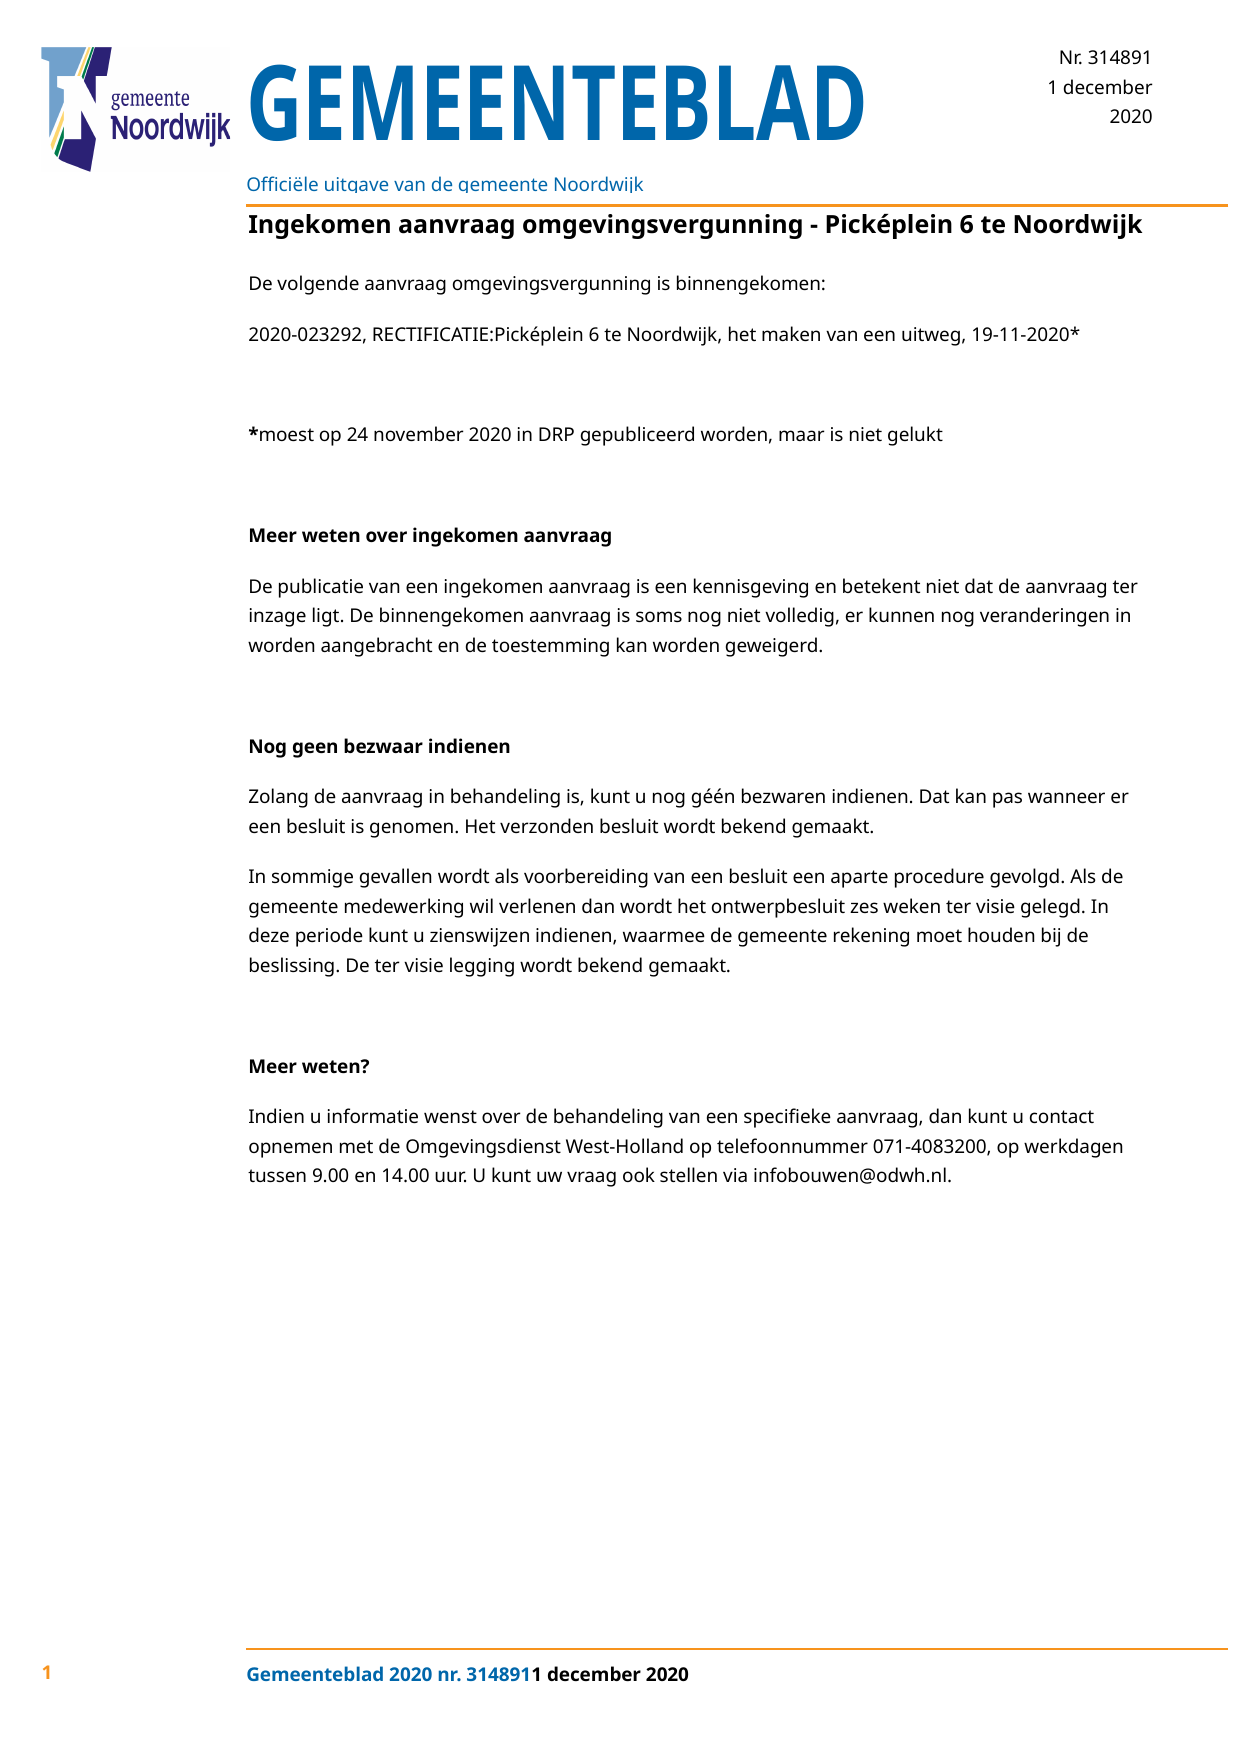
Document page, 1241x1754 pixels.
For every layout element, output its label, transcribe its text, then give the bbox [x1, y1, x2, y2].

text *moest op 24 november 2020 in DRP gepubliceerd worden, maar is niet gelukt [248, 422, 1152, 447]
text Nog geen bezwaar indienen [248, 733, 1152, 758]
text Zolang de aanvraag in behandeling is, kunt u nog géén bezwaren indienen. Dat kan pas wanneer er een besluit is genomen. Het verzonden besluit wordt bekend gemaakt. [248, 783, 1152, 838]
text In sommige gevallen wordt als voorbereiding van een besluit een aparte procedure gevolgd. Als de gemeente medewerking wil verlenen dan wordt het ontwerpbesluit zes weken ter visie gelegd. In deze periode kunt u zienswijzen indienen, waarmee de gemeente rekening moet houden bij de beslissing. De ter visie legging wordt bekend gemaakt. [248, 863, 1152, 978]
text Indien u informatie wenst over de behandeling van een specifieke aanvraag, dan kunt u contact opnemen met de Omgevingsdienst West-Holland op telefoonnummer 071-4083200, op werkdagen tussen 9.00 en 14.00 uur. U kunt uw vraag ook stellen via infobouwen@odwh.nl. [248, 1103, 1152, 1188]
text De publicatie van een ingekomen aanvraag is een kennisgeving en betekent niet dat de aanvraag ter inzage ligt. De binnengekomen aanvraag is soms nog niet volledig, er kunnen nog veranderingen in worden aangebracht en de toestemming kan worden geweigerd. [248, 573, 1152, 658]
text Meer weten over ingekomen aanvraag [248, 522, 1152, 548]
text Meer weten? [248, 1053, 1152, 1078]
text Ingekomen aanvraag omgevingsvergunning - Picképlein 6 te Noordwijk [248, 207, 1152, 241]
text De volgende aanvraag omgevingsvergunning is binnengekomen: [248, 270, 1152, 296]
text 2020-023292, RECTIFICATIE:Picképlein 6 te Noordwijk, het maken van een uitweg, 19-11-2020* [248, 321, 1152, 346]
picture [41, 47, 231, 172]
